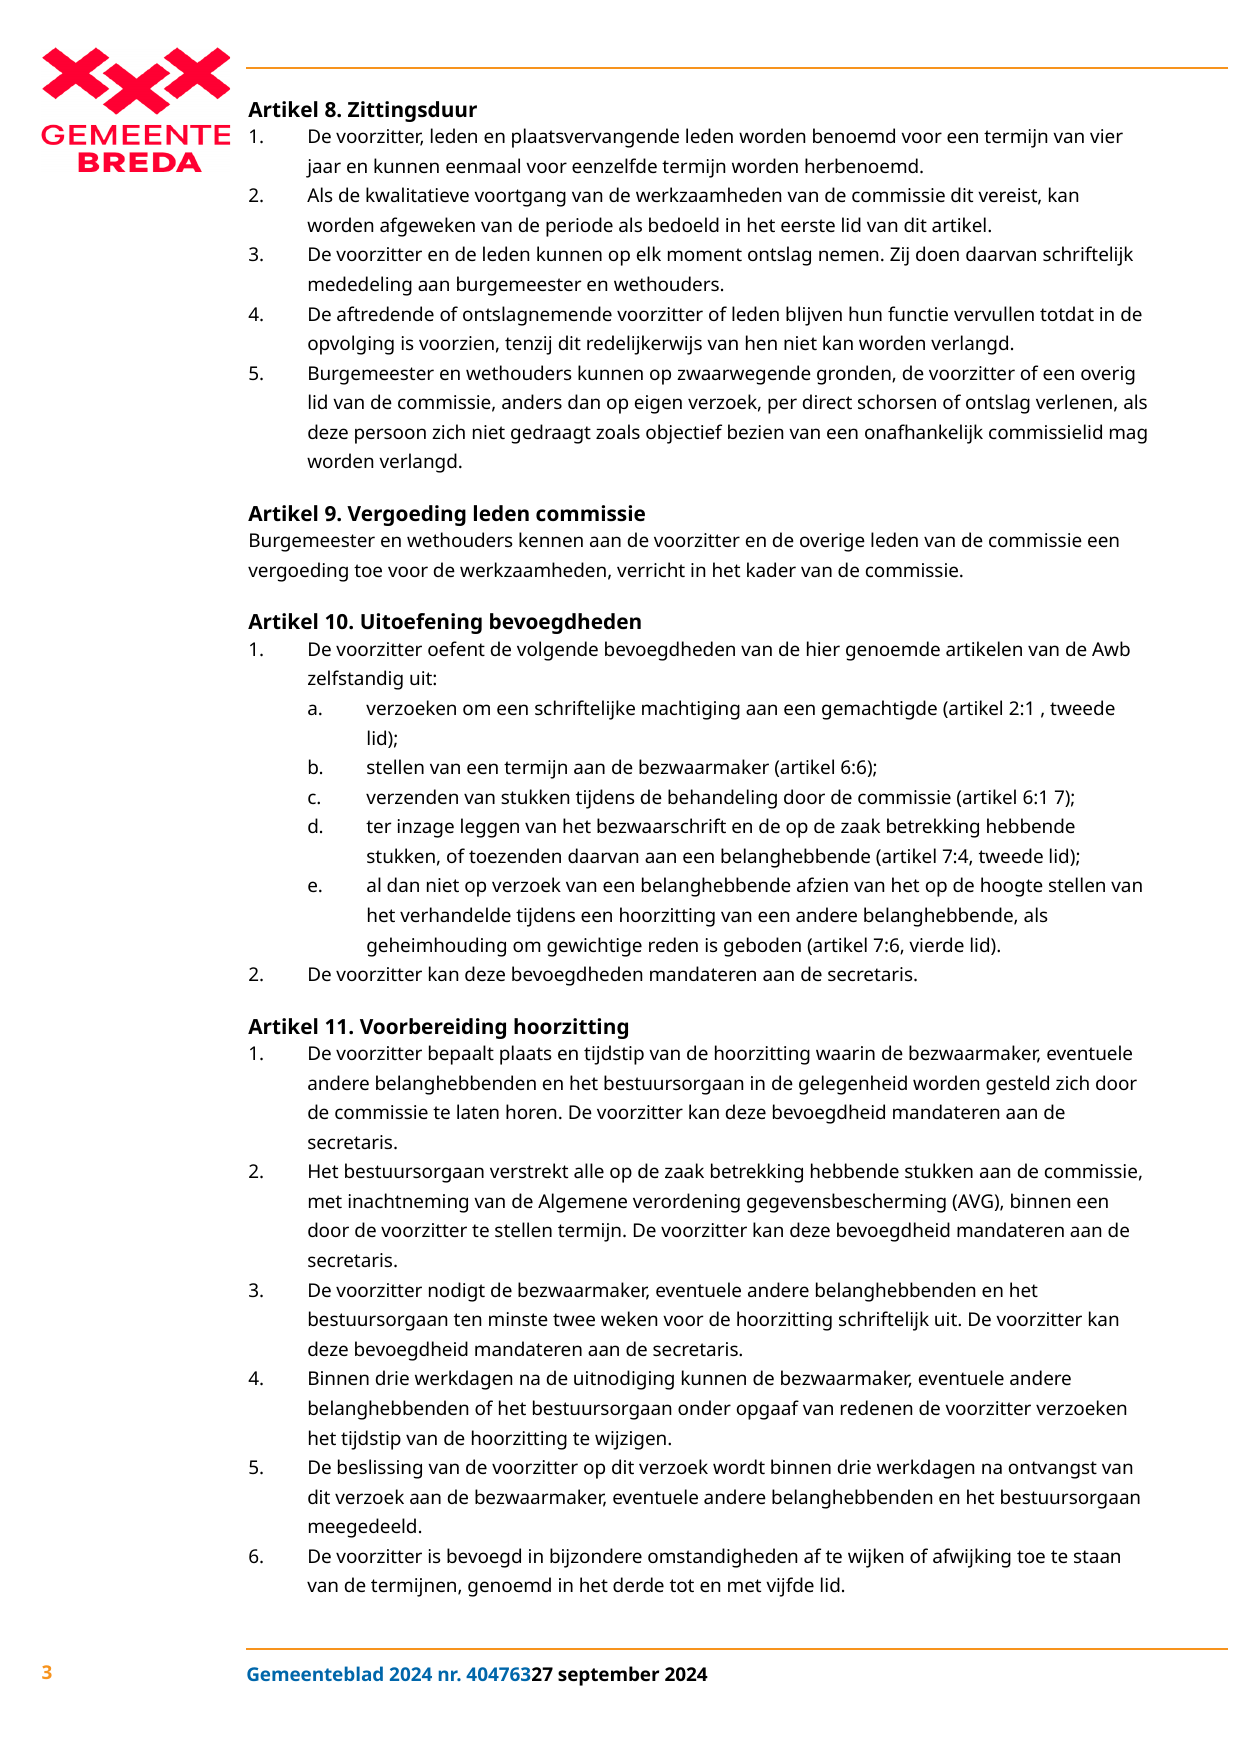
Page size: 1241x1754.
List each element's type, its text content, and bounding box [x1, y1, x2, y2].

text Artikel 8. Zittingsduur [248, 95, 1152, 123]
list De voorzitter nodigt de bezwaarmaker, eventuele andere belanghebbenden en het bestuursorgaan ten minste twee weken voor de hoorzitting schriftelijk uit. De voorzitter kan deze bevoegdheid mandateren aan de secretaris. [248, 1277, 1152, 1362]
text Artikel 10. Uitoefening bevoegdheden [248, 607, 1152, 636]
list De aftredende of ontslagnemende voorzitter of leden blijven hun functie vervullen totdat in de opvolging is voorzien, tenzij dit redelijkerwijs van hen niet kan worden verlangd. [248, 301, 1152, 356]
text Artikel 11. Voorbereiding hoorzitting [248, 1012, 1152, 1040]
list De beslissing van de voorzitter op dit verzoek wordt binnen drie werkdagen na ontvangst van dit verzoek aan de bezwaarmaker, eventuele andere belanghebbenden en het bestuursorgaan meegedeeld. [248, 1454, 1152, 1539]
text Burgemeester en wethouders kennen aan de voorzitter en de overige leden van de commissie een vergoeding toe voor de werkzaamheden, verricht in het kader van de commissie. [248, 527, 1152, 583]
list De voorzitter bepaalt plaats en tijdstip van de hoorzitting waarin de bezwaarmaker, eventuele andere belanghebbenden en het bestuursorgaan in de gelegenheid worden gesteld zich door de commissie te laten horen. De voorzitter kan deze bevoegdheid mandateren aan de secretaris. [248, 1040, 1152, 1155]
list Binnen drie werkdagen na de uitnodiging kunnen de bezwaarmaker, eventuele andere belanghebbenden of het bestuursorgaan onder opgaaf van redenen de voorzitter verzoeken het tijdstip van de hoorzitting te wijzigen. [248, 1366, 1152, 1451]
list ter inzage leggen van het bezwaarschrift en de op de zaak betrekking hebbende stukken, of toezenden daarvan aan een belanghebbende (artikel 7:4, tweede lid); [307, 813, 1152, 869]
list stellen van een termijn aan de bezwaarmaker (artikel 6:6); [307, 754, 1152, 780]
list verzoeken om een schriftelijke machtiging aan een gemachtigde (artikel 2:1 , tweede lid); [307, 695, 1152, 750]
list Als de kwalitatieve voortgang van de werkzaamheden van de commissie dit vereist, kan worden afgeweken van de periode als bedoeld in het eerste lid van dit artikel. [248, 182, 1152, 238]
list De voorzitter en de leden kunnen op elk moment ontslag nemen. Zij doen daarvan schriftelijk mededeling aan burgemeester en wethouders. [248, 242, 1152, 297]
list verzenden van stukken tijdens de behandeling door de commissie (artikel 6:1 7); [307, 784, 1152, 809]
text Artikel 9. Vergoeding leden commissie [248, 499, 1152, 527]
list Het bestuursorgaan verstrekt alle op de zaak betrekking hebbende stukken aan de commissie, met inachtneming van de Algemene verordening gegevensbescherming (AVG), binnen een door de voorzitter te stellen termijn. De voorzitter kan deze bevoegdheid mandateren aan de secretaris. [248, 1158, 1152, 1273]
list De voorzitter is bevoegd in bijzondere omstandigheden af te wijken of afwijking toe te staan van de termijnen, genoemd in het derde tot en met vijfde lid. [248, 1543, 1152, 1598]
picture [41, 47, 231, 172]
list De voorzitter, leden en plaatsvervangende leden worden benoemd voor een termijn van vier jaar en kunnen eenmaal voor eenzelfde termijn worden herbenoemd. [248, 123, 1152, 178]
list De voorzitter kan deze bevoegdheden mandateren aan de secretaris. [248, 961, 1152, 987]
list Burgemeester en wethouders kunnen op zwaarwegende gronden, de voorzitter of een overig lid van de commissie, anders dan op eigen verzoek, per direct schorsen of ontslag verlenen, als deze persoon zich niet gedraagt zoals objectief bezien van een onafhankelijk commissielid mag worden verlangd. [248, 360, 1152, 474]
list al dan niet op verzoek van een belanghebbende afzien van het op de hoogte stellen van het verhandelde tijdens een hoorzitting van een andere belanghebbende, als geheimhouding om gewichtige reden is geboden (artikel 7:6, vierde lid). [307, 873, 1152, 957]
list De voorzitter oefent de volgende bevoegdheden van de hier genoemde artikelen van de Awb zelfstandig uit: [248, 636, 1152, 691]
